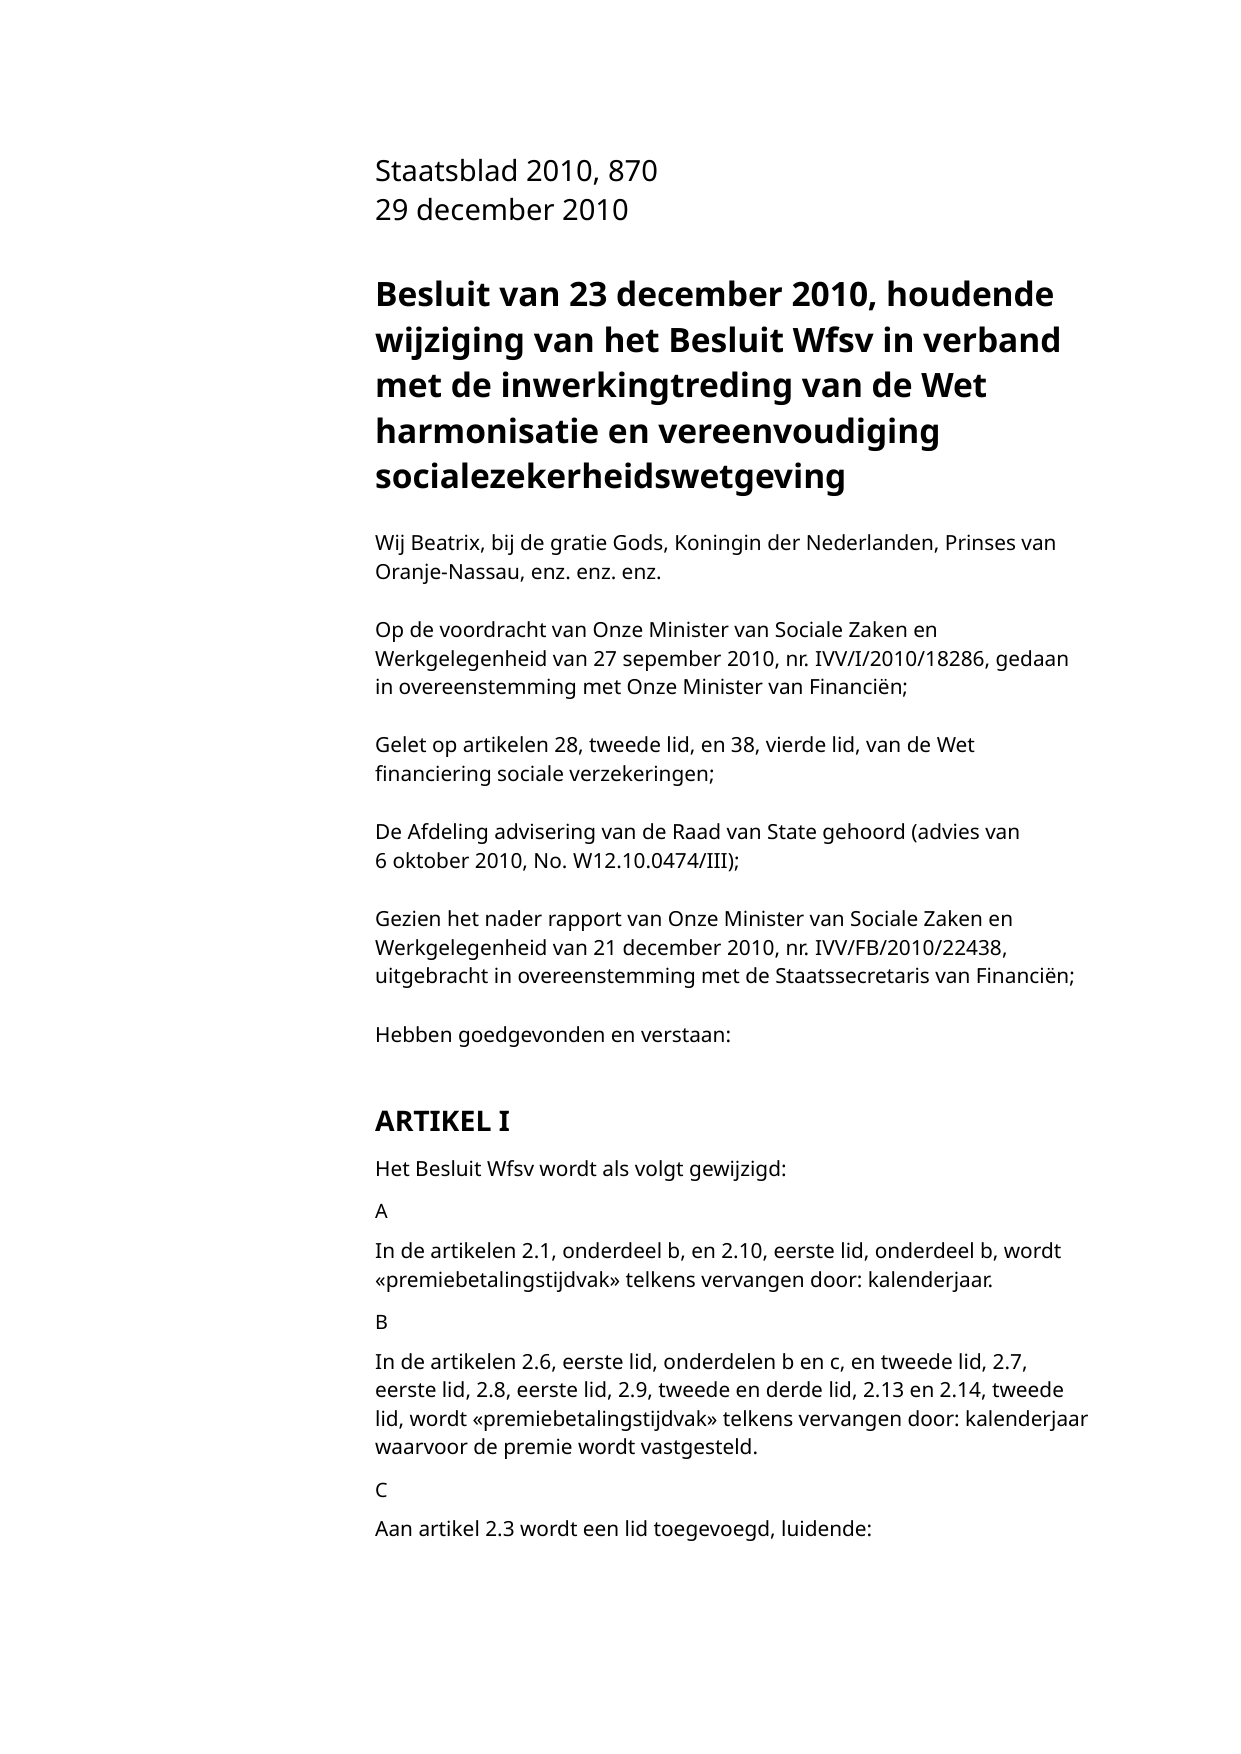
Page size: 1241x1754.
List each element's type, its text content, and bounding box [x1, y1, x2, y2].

text Gelet op artikelen 28, tweede lid, en 38, vierde lid, van de Wet financiering sociale verzekeringen; [375, 731, 1090, 787]
text 29 december 2010 [375, 190, 1090, 229]
text Wij Beatrix, bij de gratie Gods, Koningin der Nederlanden, Prinses van Oranje-Nassau, enz. enz. enz. [375, 528, 1090, 585]
text Gezien het nader rapport van Onze Minister van Sociale Zaken en Werkgelegenheid van 21 december 2010, nr. IVV/FB/2010/22438, uitgebracht in overeenstemming met de Staatssecretaris van Financiën; [375, 904, 1090, 990]
text In de artikelen 2.1, onderdeel b, en 2.10, eerste lid, onderdeel b, wordt «premiebetalingstijdvak» telkens vervangen door: kalenderjaar. [375, 1236, 1090, 1293]
text Op de voordracht van Onze Minister van Sociale Zaken en Werkgelegenheid van 27 sepember 2010, nr. IVV/I/2010/18286, gedaan in overeenstemming met Onze Minister van Financiën; [375, 615, 1090, 701]
subtitle Besluit van 23 december 2010, houdende wijziging van het Besluit Wfsv in verband met de inwerkingtreding van de Wet harmonisatie en vereenvoudiging socialezekerheidswetgeving [375, 271, 1090, 498]
text Hebben goedgevonden en verstaan: [375, 1020, 1090, 1048]
text In de artikelen 2.6, eerste lid, onderdelen b en c, en tweede lid, 2.7, eerste lid, 2.8, eerste lid, 2.9, tweede en derde lid, 2.13 en 2.14, tweede lid, wordt «premiebetalingstijdvak» telkens vervangen door: kalenderjaar waarvoor de premie wordt vastgesteld. [375, 1347, 1090, 1461]
subtitle ARTIKEL I [375, 1101, 1090, 1139]
text Staatsblad 2010, 870 [375, 150, 1090, 190]
text C [375, 1476, 1090, 1503]
text B [375, 1308, 1090, 1335]
text A [375, 1198, 1090, 1225]
text Aan artikel 2.3 wordt een lid toegevoegd, luidende: [375, 1514, 1090, 1543]
text Het Besluit Wfsv wordt als volgt gewijzigd: [375, 1154, 1090, 1183]
text De Afdeling advisering van de Raad van State gehoord (advies van 6 oktober 2010, No. W12.10.0474/III); [375, 817, 1090, 874]
